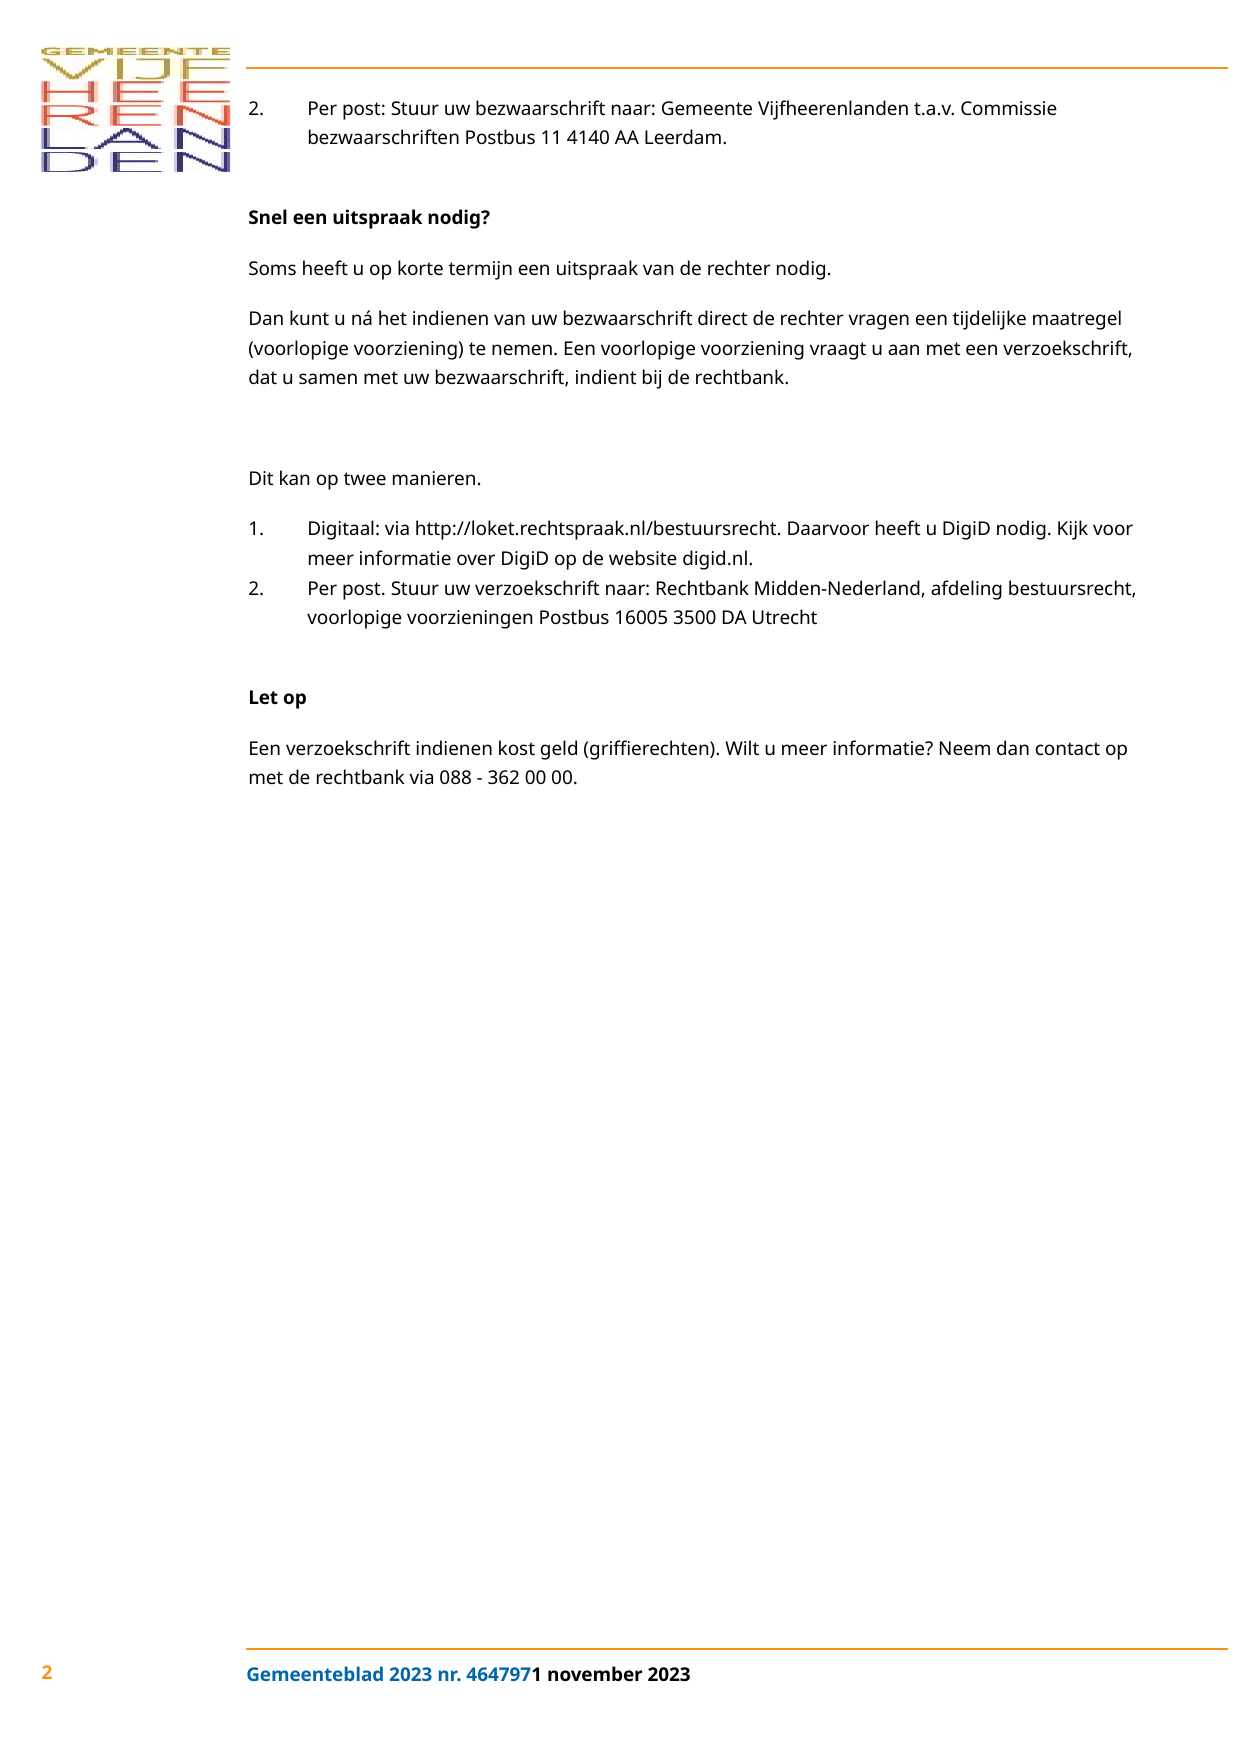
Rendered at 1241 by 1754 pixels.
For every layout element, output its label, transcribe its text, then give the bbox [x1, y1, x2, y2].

text Let op [248, 684, 1152, 710]
list Digitaal: via http://loket.rechtspraak.nl/bestuursrecht. Daarvoor heeft u DigiD nodig. Kijk voor meer informatie over DigiD op de website digid.nl. [248, 516, 1152, 571]
text Dan kunt u ná het indienen van uw bezwaarschrift direct de rechter vragen een tijdelijke maatregel (voorlopige voorziening) te nemen. Een voorlopige voorziening vraagt u aan met een verzoekschrift, dat u samen met uw bezwaarschrift, indient bij de rechtbank. [248, 305, 1152, 390]
text Een verzoekschrift indienen kost geld (griffierechten). Wilt u meer informatie? Neem dan contact op met de rechtbank via 088 - 362 00 00. [248, 735, 1152, 790]
text Soms heeft u op korte termijn een uitspraak van de rechter nodig. [248, 255, 1152, 281]
list Per post. Stuur uw verzoekschrift naar: Rechtbank Midden-Nederland, afdeling bestuursrecht, voorlopige voorzieningen Postbus 16005 3500 DA Utrecht [248, 575, 1152, 630]
text Snel een uitspraak nodig? [248, 204, 1152, 230]
picture [41, 47, 231, 172]
text Dit kan op twee manieren. [248, 465, 1152, 491]
list Per post: Stuur uw bezwaarschrift naar: Gemeente Vijfheerenlanden t.a.v. Commissie bezwaarschriften Postbus 11 4140 AA Leerdam. [248, 95, 1152, 150]
